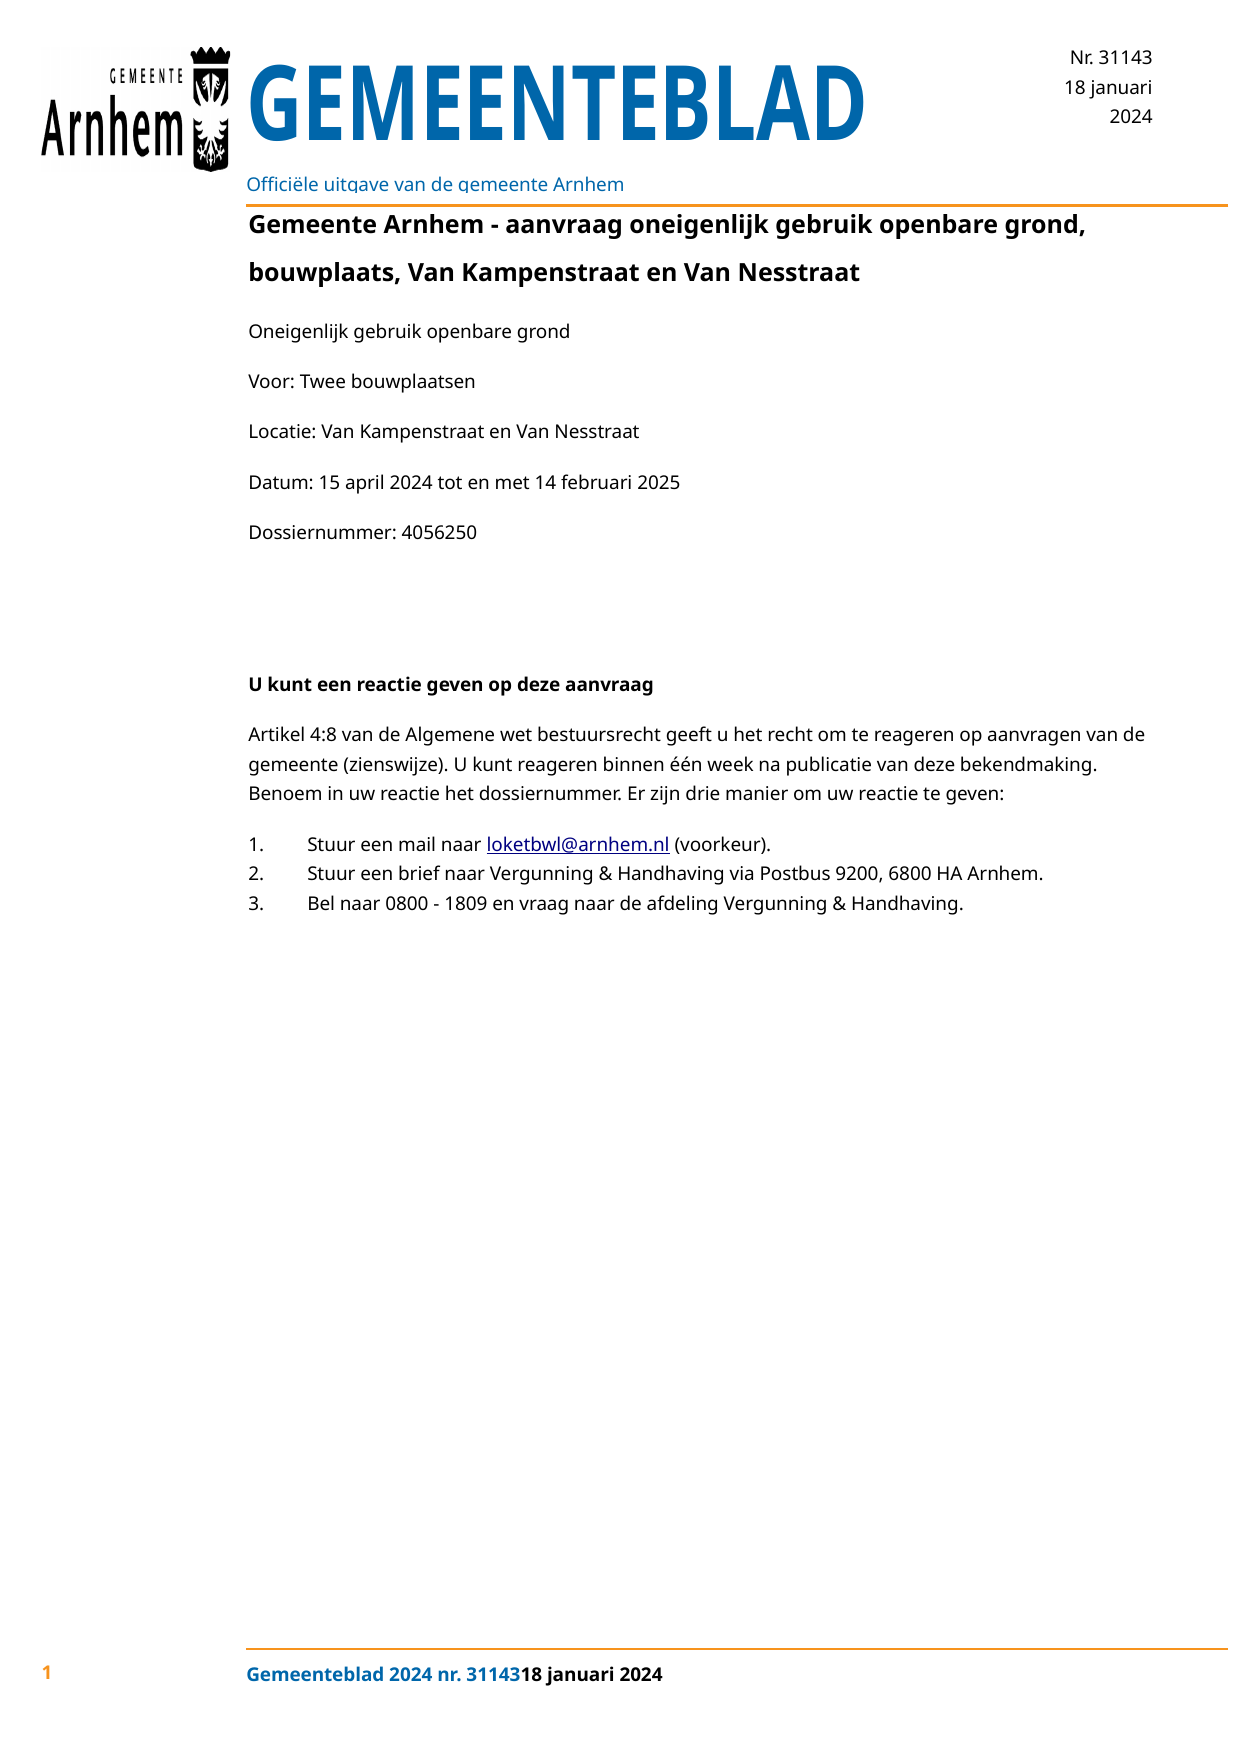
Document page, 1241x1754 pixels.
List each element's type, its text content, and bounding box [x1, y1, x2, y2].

list Bel naar 0800 - 1809 en vraag naar de afdeling Vergunning & Handhaving. [248, 890, 1152, 916]
text Locatie: Van Kampenstraat en Van Nesstraat [248, 419, 1152, 444]
picture [41, 47, 231, 172]
text Artikel 4:8 van de Algemene wet bestuursrecht geeft u het recht om te reageren op aanvragen van de gemeente (zienswijze). U kunt reageren binnen één week na publicatie van deze bekendmaking. Benoem in uw reactie het dossiernummer. Er zijn drie manier om uw reactie te geven: [248, 721, 1152, 806]
text Dossiernummer: 4056250 [248, 519, 1152, 545]
text Oneigenlijk gebruik openbare grond [248, 318, 1152, 344]
text U kunt een reactie geven op deze aanvraag [248, 671, 1152, 697]
text Voor: Twee bouwplaatsen [248, 368, 1152, 394]
list Stuur een brief naar Vergunning & Handhaving via Postbus 9200, 6800 HA Arnhem. [248, 860, 1152, 886]
text Datum: 15 april 2024 tot en met 14 februari 2025 [248, 469, 1152, 495]
text Gemeente Arnhem - aanvraag oneigenlijk gebruik openbare grond, bouwplaats, Van Kampenstraat en Van Nesstraat [248, 207, 1152, 288]
list Stuur een mail naar loketbwl@arnhem.nl (voorkeur). [248, 831, 1152, 857]
